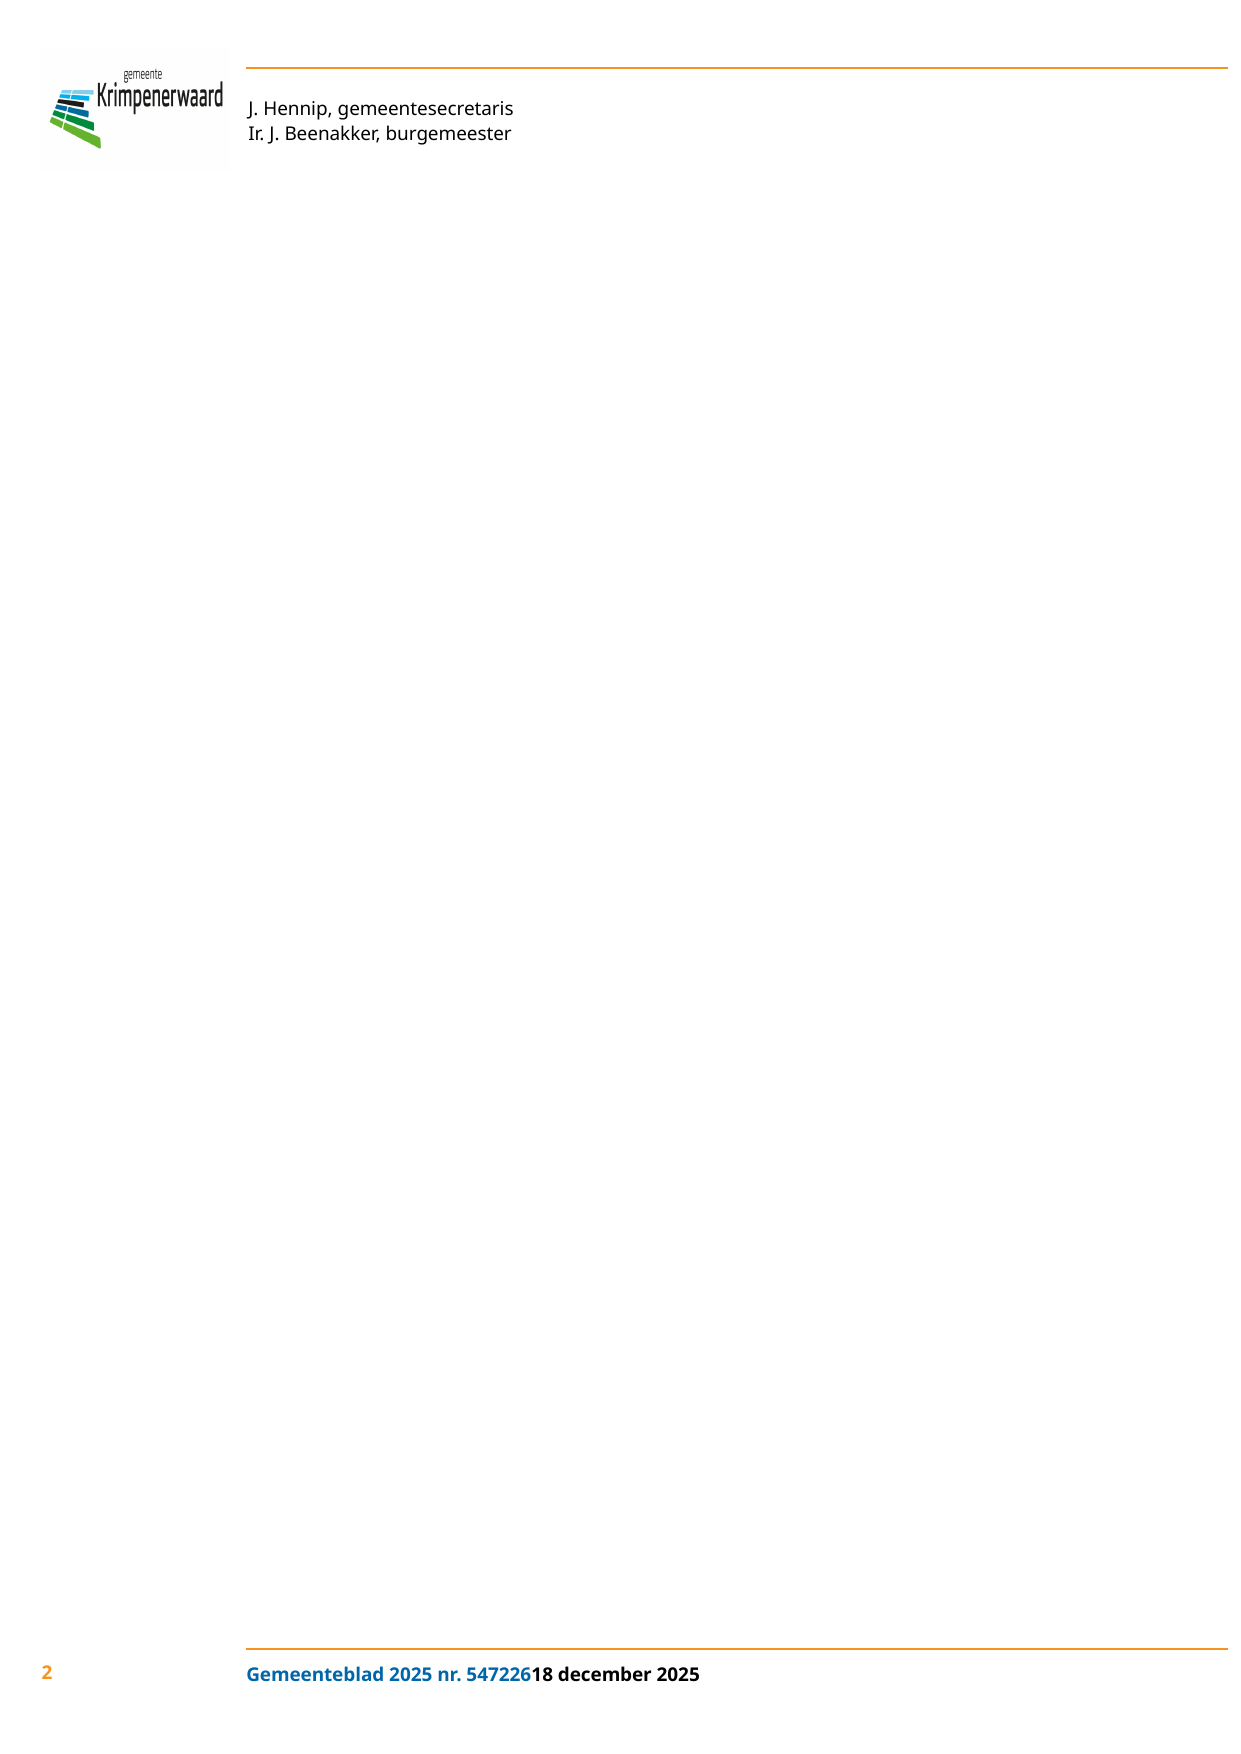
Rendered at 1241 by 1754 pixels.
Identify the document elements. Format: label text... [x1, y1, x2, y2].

picture [41, 47, 231, 172]
text J. Hennip, gemeentesecretaris [248, 95, 1152, 121]
text Ir. J. Beenakker, burgemeester [248, 121, 1152, 146]
